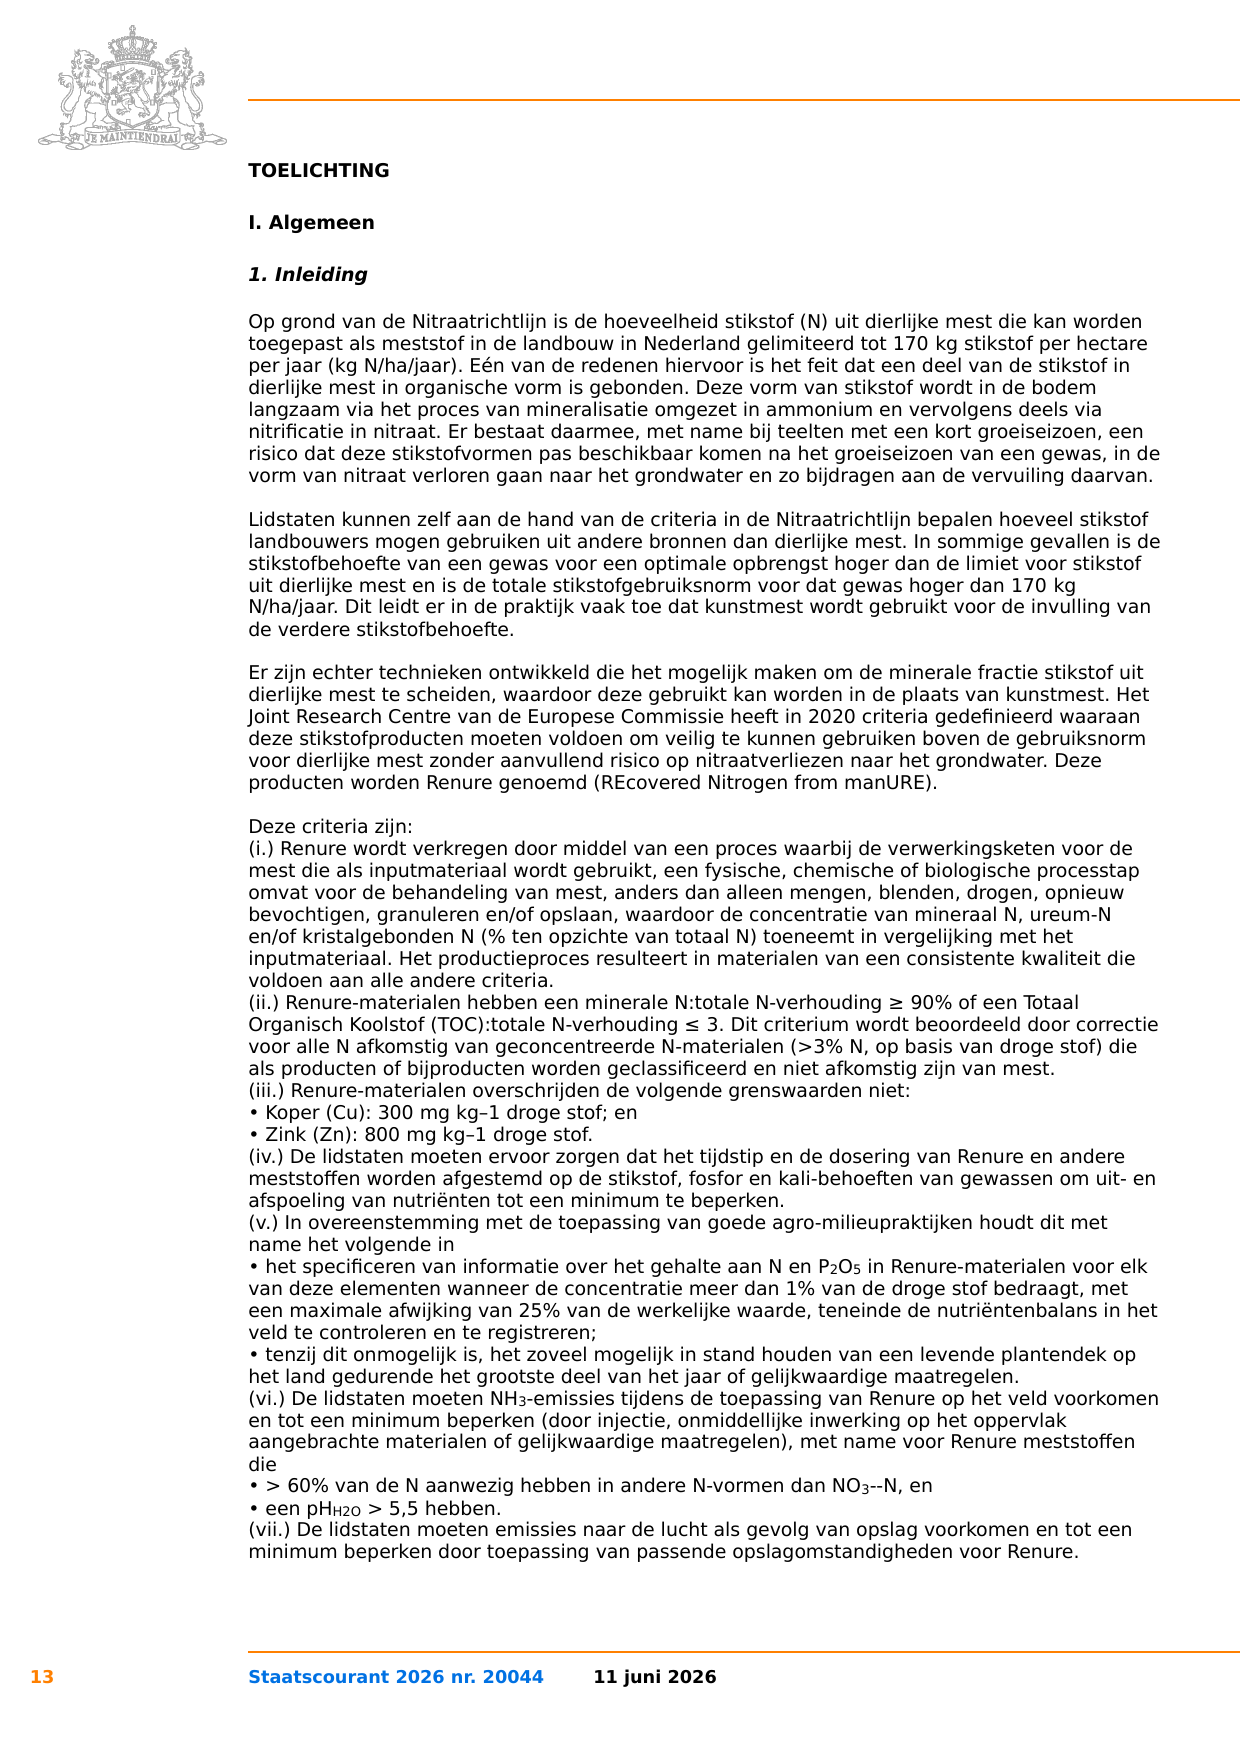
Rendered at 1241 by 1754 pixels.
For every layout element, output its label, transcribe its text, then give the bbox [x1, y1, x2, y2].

subtitle 1. Inleiding [248, 264, 1163, 286]
text (v.) In overeenstemming met de toepassing van goede agro-milieupraktijken houdt dit met name het volgende in [248, 1212, 1163, 1256]
text • > 60% van de N aanwezig hebben in andere N-vormen dan NO3--N, en [248, 1475, 1163, 1497]
text • een pHH2O > 5,5 hebben. [248, 1497, 1163, 1519]
text • Zink (Zn): 800 mg kg–1 droge stof. [248, 1124, 1163, 1146]
text • Koper (Cu): 300 mg kg–1 droge stof; en [248, 1102, 1163, 1124]
subtitle I. Algemeen [248, 212, 1163, 234]
text (iii.) Renure-materialen overschrijden de volgende grenswaarden niet: [248, 1080, 1163, 1102]
text • het specificeren van informatie over het gehalte aan N en P2O5 in Renure-materialen voor elk van deze elementen wanneer de concentratie meer dan 1% van de droge stof bedraagt, met een maximale afwijking van 25% van de werkelijke waarde, teneinde de nutriëntenbalans in het veld te controleren en te registreren; [248, 1256, 1163, 1343]
text Er zijn echter technieken ontwikkeld die het mogelijk maken om de minerale fractie stikstof uit dierlijke mest te scheiden, waardoor deze gebruikt kan worden in de plaats van kunstmest. Het Joint Research Centre van de Europese Commissie heeft in 2020 criteria gedefinieerd waaraan deze stikstofproducten moeten voldoen om veilig te kunnen gebruiken boven de gebruiksnorm voor dierlijke mest zonder aanvullend risico op nitraatverliezen naar het grondwater. Deze producten worden Renure genoemd (REcovered Nitrogen from manURE). [248, 662, 1163, 794]
text (vi.) De lidstaten moeten NH3-emissies tijdens de toepassing van Renure op het veld voorkomen en tot een minimum beperken (door injectie, onmiddellijke inwerking op het oppervlak aangebrachte materialen of gelijkwaardige maatregelen), met name voor Renure meststoffen die [248, 1387, 1163, 1475]
text Deze criteria zijn: [248, 816, 1163, 838]
subtitle TOELICHTING [248, 160, 1163, 182]
text Op grond van de Nitraatrichtlijn is de hoeveelheid stikstof (N) uit dierlijke mest die kan worden toegepast als meststof in de landbouw in Nederland gelimiteerd tot 170 kg stikstof per hectare per jaar (kg N/ha/jaar). Eén van de redenen hiervoor is het feit dat een deel van de stikstof in dierlijke mest in organische vorm is gebonden. Deze vorm van stikstof wordt in de bodem langzaam via het proces van mineralisatie omgezet in ammonium en vervolgens deels via nitrificatie in nitraat. Er bestaat daarmee, met name bij teelten met een kort groeiseizoen, een risico dat deze stikstofvormen pas beschikbaar komen na het groeiseizoen van een gewas, in de vorm van nitraat verloren gaan naar het grondwater en zo bijdragen aan de vervuiling daarvan. [248, 311, 1163, 487]
text Lidstaten kunnen zelf aan de hand van de criteria in de Nitraatrichtlijn bepalen hoeveel stikstof landbouwers mogen gebruiken uit andere bronnen dan dierlijke mest. In sommige gevallen is de stikstofbehoefte van een gewas voor een optimale opbrengst hoger dan de limiet voor stikstof uit dierlijke mest en is de totale stikstofgebruiksnorm voor dat gewas hoger dan 170 kg N/ha/jaar. Dit leidt er in de praktijk vaak toe dat kunstmest wordt gebruikt voor de invulling van de verdere stikstofbehoefte. [248, 508, 1163, 640]
text (vii.) De lidstaten moeten emissies naar de lucht als gevolg van opslag voorkomen en tot een minimum beperken door toepassing van passende opslagomstandigheden voor Renure. [248, 1519, 1163, 1563]
text (i.) Renure wordt verkregen door middel van een proces waarbij de verwerkingsketen voor de mest die als inputmateriaal wordt gebruikt, een fysische, chemische of biologische processtap omvat voor de behandeling van mest, anders dan alleen mengen, blenden, drogen, opnieuw bevochtigen, granuleren en/of opslaan, waardoor de concentratie van mineraal N, ureum-N en/of kristalgebonden N (% ten opzichte van totaal N) toeneemt in vergelijking met het inputmateriaal. Het productieproces resulteert in materialen van een consistente kwaliteit die voldoen aan alle andere criteria. [248, 838, 1163, 992]
text (iv.) De lidstaten moeten ervoor zorgen dat het tijdstip en de dosering van Renure en andere meststoffen worden afgestemd op de stikstof, fosfor en kali-behoeften van gewassen om uit- en afspoeling van nutriënten tot een minimum te beperken. [248, 1146, 1163, 1212]
text • tenzij dit onmogelijk is, het zoveel mogelijk in stand houden van een levende plantendek op het land gedurende het grootste deel van het jaar of gelijkwaardige maatregelen. [248, 1343, 1163, 1387]
text (ii.) Renure-materialen hebben een minerale N:totale N-verhouding ≥ 90% of een Totaal Organisch Koolstof (TOC):totale N-verhouding ≤ 3. Dit criterium wordt beoordeeld door correctie voor alle N afkomstig van geconcentreerde N-materialen (>3% N, op basis van droge stof) die als producten of bijproducten worden geclassificeerd en niet afkomstig zijn van mest. [248, 992, 1163, 1080]
picture [38, 25, 227, 150]
